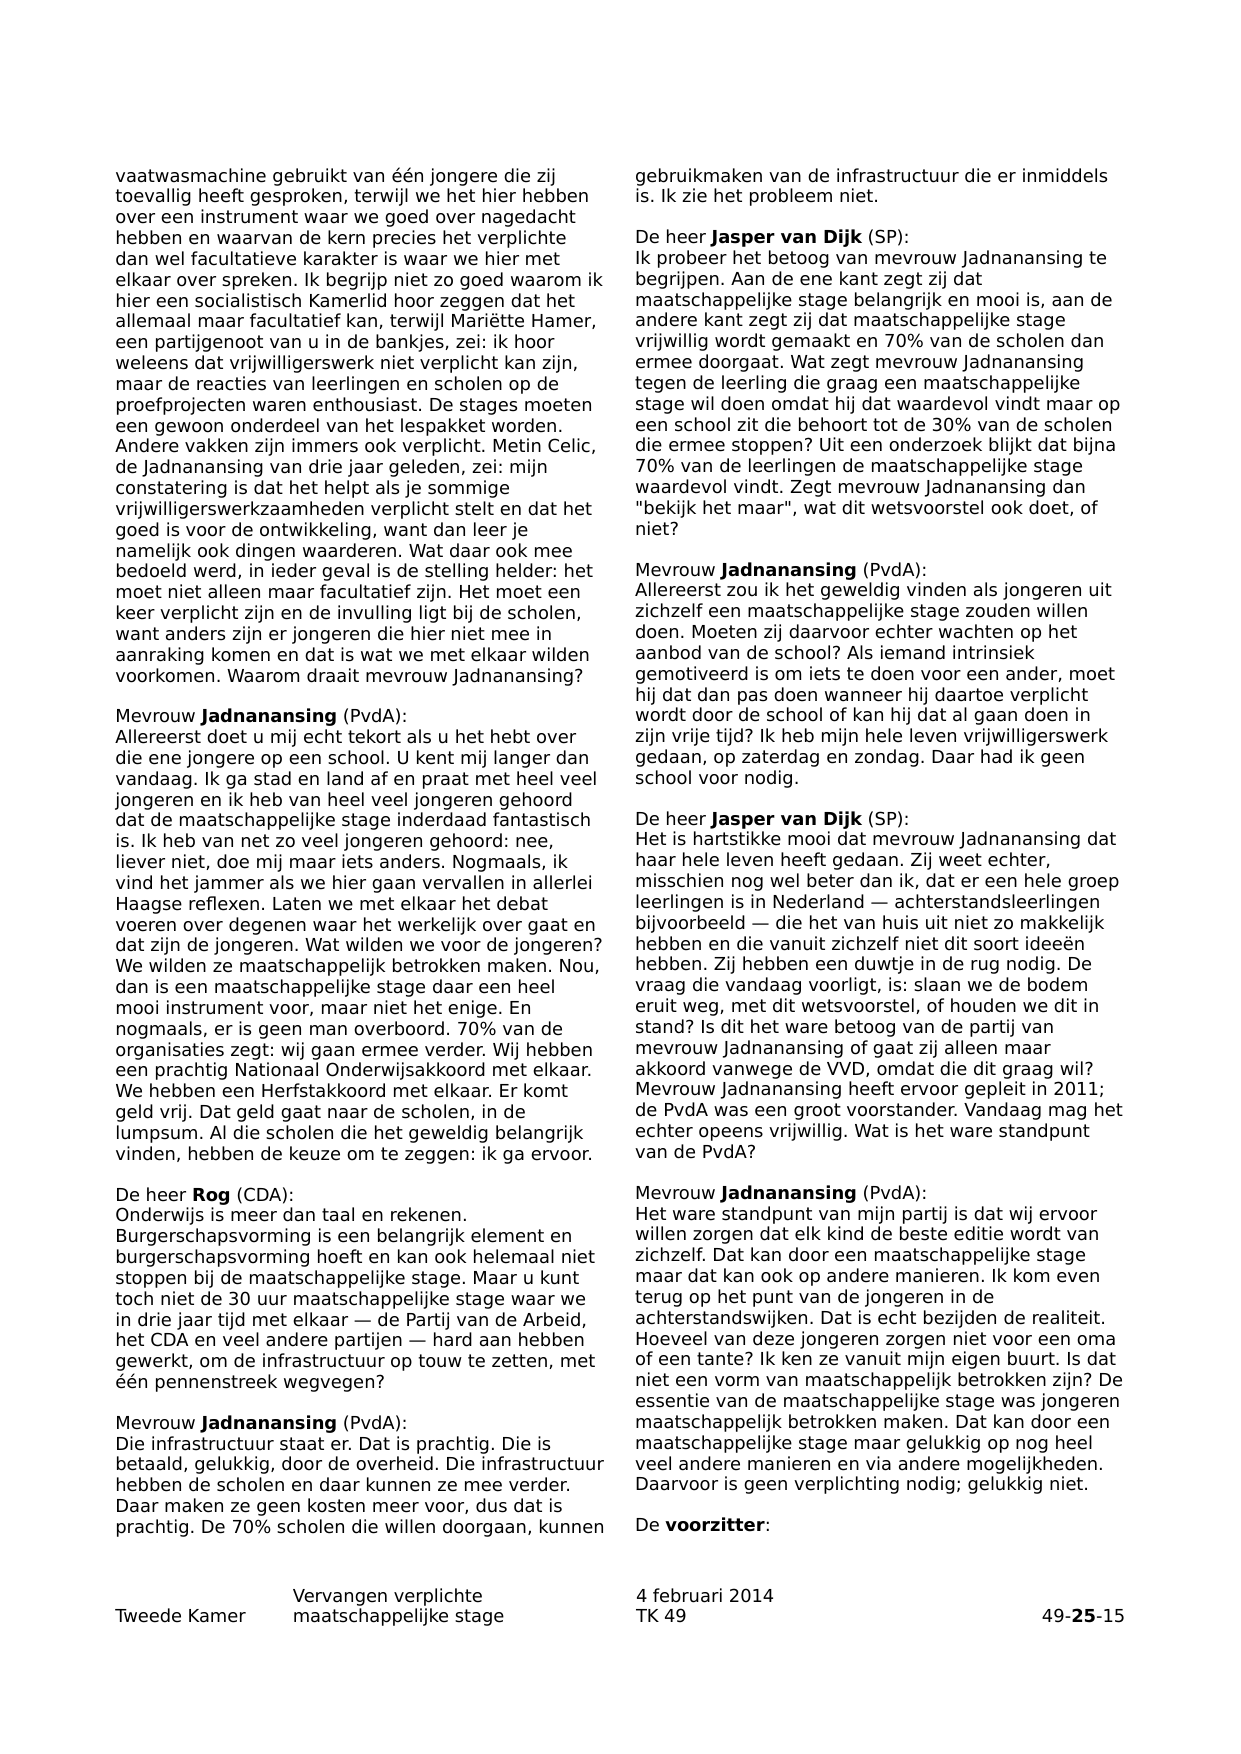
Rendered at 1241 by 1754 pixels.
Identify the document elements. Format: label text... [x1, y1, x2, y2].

text De voorzitter: [635, 1515, 1125, 1536]
text Onderwijs is meer dan taal en rekenen. Burgerschapsvorming is een belangrijk element en burgerschapsvorming hoeft en kan ook helemaal niet stoppen bij de maatschappelijke stage. Maar u kunt toch niet de 30 uur maatschappelijke stage waar we in drie jaar tijd met elkaar — de Partij van de Arbeid, het CDA en veel andere partijen — hard aan hebben gewerkt, om de infrastructuur op touw te zetten, met één pennenstreek wegvegen? [115, 1205, 605, 1393]
text Mevrouw Jadnanansing (PvdA): [635, 1182, 1125, 1203]
text De heer Rog (CDA): [115, 1184, 605, 1205]
text Mevrouw Jadnanansing (PvdA): [115, 706, 605, 727]
text gebruikmaken van de infrastructuur die er inmiddels is. Ik zie het probleem niet. [635, 165, 1125, 207]
text Allereerst zou ik het geweldig vinden als jongeren uit zichzelf een maatschappelijke stage zouden willen doen. Moeten zij daarvoor echter wachten op het aanbod van de school? Als iemand intrinsiek gemotiveerd is om iets te doen voor een ander, moet hij dat dan pas doen wanneer hij daartoe verplicht wordt door de school of kan hij dat al gaan doen in zijn vrije tijd? Ik heb mijn hele leven vrijwilligerswerk gedaan, op zaterdag en zondag. Daar had ik geen school voor nodig. [635, 580, 1125, 788]
text De heer Jasper van Dijk (SP): [635, 808, 1125, 829]
text Het is hartstikke mooi dat mevrouw Jadnanansing dat haar hele leven heeft gedaan. Zij weet echter, misschien nog wel beter dan ik, dat er een hele groep leerlingen is in Nederland — achterstandsleerlingen bijvoorbeeld — die het van huis uit niet zo makkelijk hebben en die vanuit zichzelf niet dit soort ideeën hebben. Zij hebben een duwtje in de rug nodig. De vraag die vandaag voorligt, is: slaan we de bodem eruit weg, met dit wetsvoorstel, of houden we dit in stand? Is dit het ware betoog van de partij van mevrouw Jadnanansing of gaat zij alleen maar akkoord vanwege de VVD, omdat die dit graag wil? Mevrouw Jadnanansing heeft ervoor gepleit in 2011; de PvdA was een groot voorstander. Vandaag mag het echter opeens vrijwillig. Wat is het ware standpunt van de PvdA? [635, 829, 1125, 1162]
text Mevrouw Jadnanansing (PvdA): [115, 1413, 605, 1433]
text Ik probeer het betoog van mevrouw Jadnanansing te begrijpen. Aan de ene kant zegt zij dat maatschappelijke stage belangrijk en mooi is, aan de andere kant zegt zij dat maatschappelijke stage vrijwillig wordt gemaakt en 70% van de scholen dan ermee doorgaat. Wat zegt mevrouw Jadnanansing tegen de leerling die graag een maatschappelijke stage wil doen omdat hij dat waardevol vindt maar op een school zit die behoort tot de 30% van de scholen die ermee stoppen? Uit een onderzoek blijkt dat bijna 70% van de leerlingen de maatschappelijke stage waardevol vindt. Zegt mevrouw Jadnanansing dan "bekijk het maar", wat dit wetsvoorstel ook doet, of niet? [635, 248, 1125, 539]
text vaatwasmachine gebruikt van één jongere die zij toevallig heeft gesproken, terwijl we het hier hebben over een instrument waar we goed over nagedacht hebben en waarvan de kern precies het verplichte dan wel facultatieve karakter is waar we hier met elkaar over spreken. Ik begrijp niet zo goed waarom ik hier een socialistisch Kamerlid hoor zeggen dat het allemaal maar facultatief kan, terwijl Mariëtte Hamer, een partijgenoot van u in de bankjes, zei: ik hoor weleens dat vrijwilligerswerk niet verplicht kan zijn, maar de reacties van leerlingen en scholen op de proefprojecten waren enthousiast. De stages moeten een gewoon onderdeel van het lespakket worden. Andere vakken zijn immers ook verplicht. Metin Celic, de Jadnanansing van drie jaar geleden, zei: mijn constatering is dat het helpt als je sommige vrijwilligerswerkzaamheden verplicht stelt en dat het goed is voor de ontwikkeling, want dan leer je namelijk ook dingen waarderen. Wat daar ook mee bedoeld werd, in ieder geval is de stelling helder: het moet niet alleen maar facultatief zijn. Het moet een keer verplicht zijn en de invulling ligt bij de scholen, want anders zijn er jongeren die hier niet mee in aanraking komen en dat is wat we met elkaar wilden voorkomen. Waarom draait mevrouw Jadnanansing? [115, 165, 605, 686]
text Mevrouw Jadnanansing (PvdA): [635, 559, 1125, 580]
text De heer Jasper van Dijk (SP): [635, 227, 1125, 248]
text Die infrastructuur staat er. Dat is prachtig. Die is betaald, gelukkig, door de overheid. Die infrastructuur hebben de scholen en daar kunnen ze mee verder. Daar maken ze geen kosten meer voor, dus dat is prachtig. De 70% scholen die willen doorgaan, kunnen [115, 1433, 605, 1537]
text Allereerst doet u mij echt tekort als u het hebt over die ene jongere op een school. U kent mij langer dan vandaag. Ik ga stad en land af en praat met heel veel jongeren en ik heb van heel veel jongeren gehoord dat de maatschappelijke stage inderdaad fantastisch is. Ik heb van net zo veel jongeren gehoord: nee, liever niet, doe mij maar iets anders. Nogmaals, ik vind het jammer als we hier gaan vervallen in allerlei Haagse reflexen. Laten we met elkaar het debat voeren over degenen waar het werkelijk over gaat en dat zijn de jongeren. Wat wilden we voor de jongeren? We wilden ze maatschappelijk betrokken maken. Nou, dan is een maatschappelijke stage daar een heel mooi instrument voor, maar niet het enige. En nogmaals, er is geen man overboord. 70% van de organisaties zegt: wij gaan ermee verder. Wij hebben een prachtig Nationaal Onderwijsakkoord met elkaar. We hebben een Herfstakkoord met elkaar. Er komt geld vrij. Dat geld gaat naar de scholen, in de lumpsum. Al die scholen die het geweldig belangrijk vinden, hebben de keuze om te zeggen: ik ga ervoor. [115, 727, 605, 1164]
text Het ware standpunt van mijn partij is dat wij ervoor willen zorgen dat elk kind de beste editie wordt van zichzelf. Dat kan door een maatschappelijke stage maar dat kan ook op andere manieren. Ik kom even terug op het punt van de jongeren in de achterstandswijken. Dat is echt bezijden de realiteit. Hoeveel van deze jongeren zorgen niet voor een oma of een tante? Ik ken ze vanuit mijn eigen buurt. Is dat niet een vorm van maatschappelijk betrokken zijn? De essentie van de maatschappelijke stage was jongeren maatschappelijk betrokken maken. Dat kan door een maatschappelijke stage maar gelukkig op nog heel veel andere manieren en via andere mogelijkheden. Daarvoor is geen verplichting nodig; gelukkig niet. [635, 1203, 1125, 1495]
